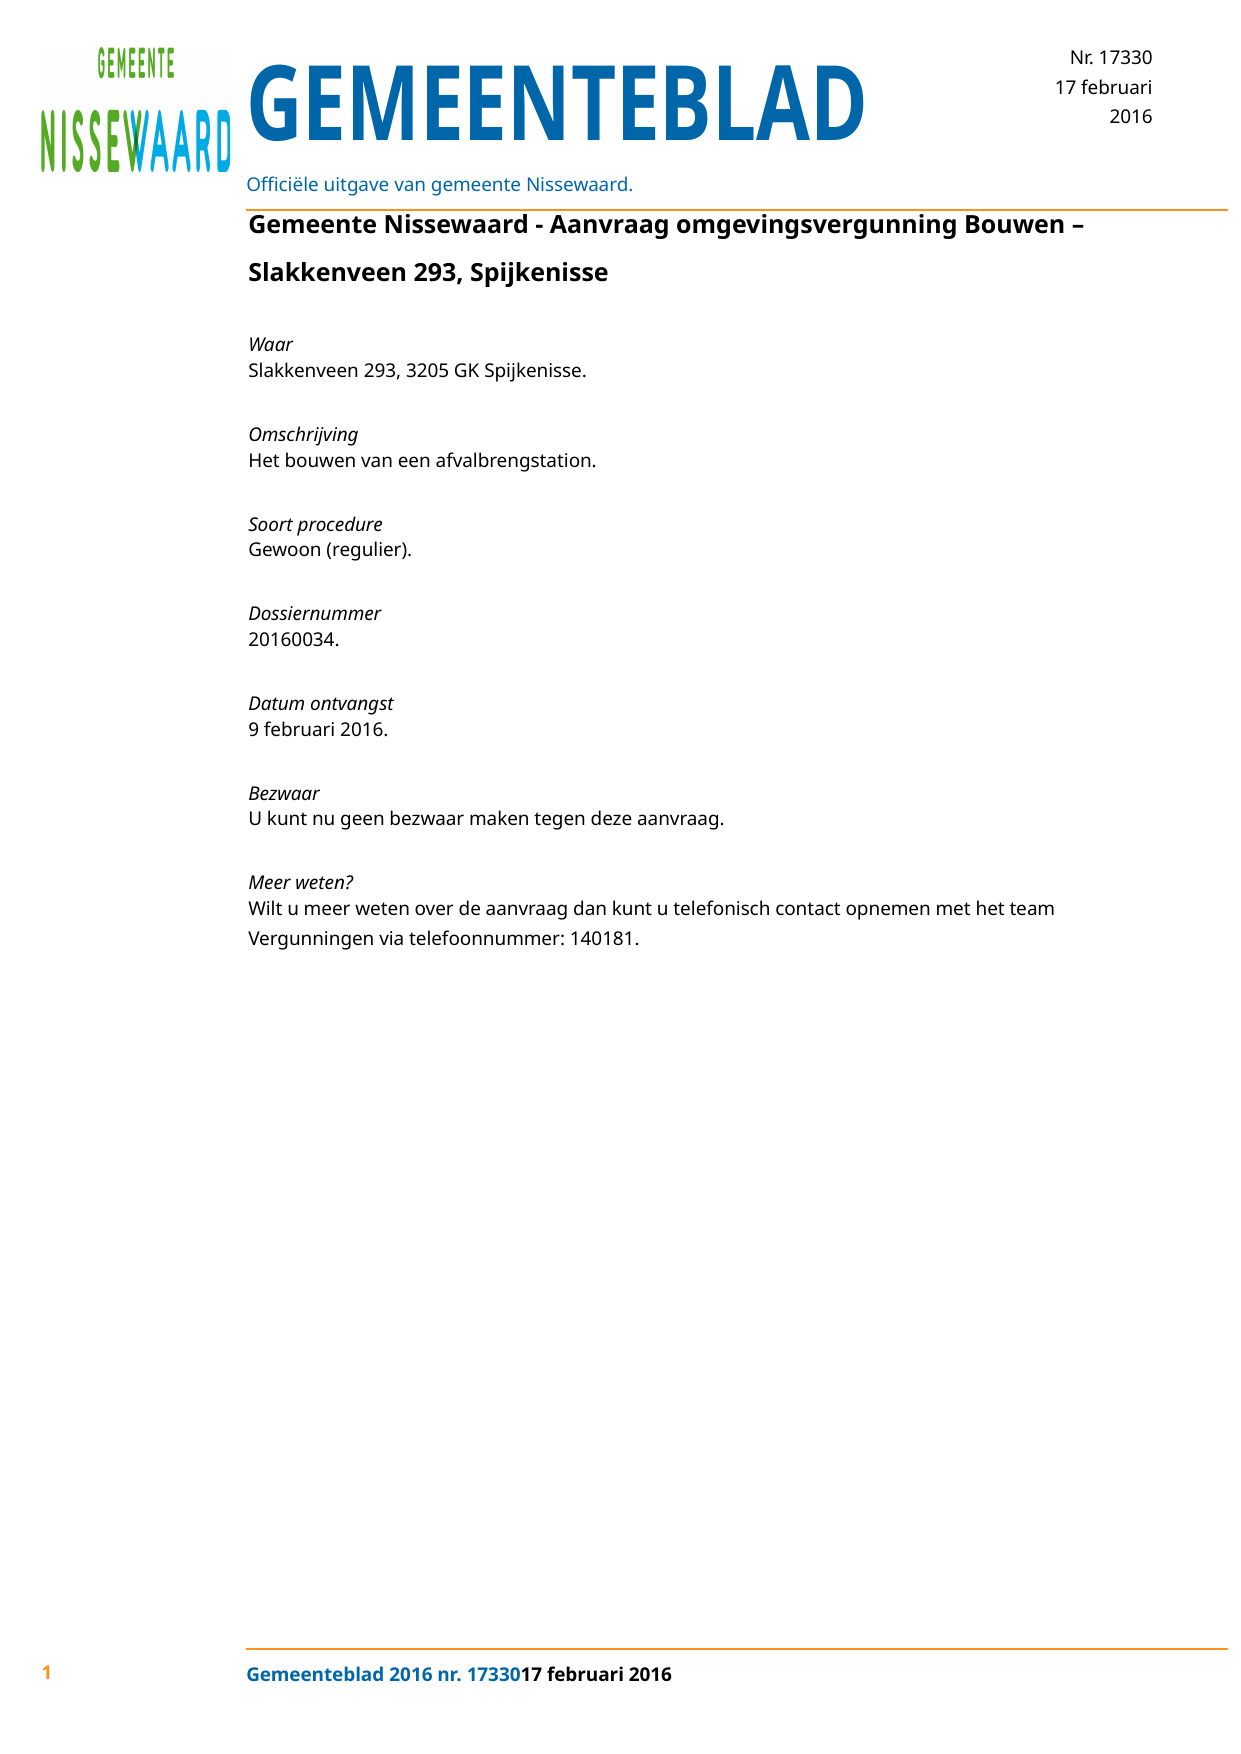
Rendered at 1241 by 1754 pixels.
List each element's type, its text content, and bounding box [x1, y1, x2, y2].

text 9 februari 2016. [248, 716, 1152, 742]
picture [222, 122, 227, 160]
text Soort procedure [248, 511, 1152, 537]
text 20160034. [248, 626, 1152, 652]
text Wilt u meer weten over de aanvraag dan kunt u telefonisch contact opnemen met het team Vergunningen via telefoonnummer: 140181. [248, 895, 1152, 951]
text Bezwaar [248, 780, 1152, 806]
text Gewoon (regulier). [248, 537, 1152, 562]
text Het bouwen van een afvalbrengstation. [248, 447, 1152, 473]
text U kunt nu geen bezwaar maken tegen deze aanvraag. [248, 806, 1152, 831]
text Waar [248, 331, 1152, 357]
picture [201, 122, 206, 138]
text Gemeente Nissewaard - Aanvraag omgevingsvergunning Bouwen – Slakkenveen 293, Spijkenisse [248, 211, 1152, 288]
text Datum ontvangst [248, 690, 1152, 716]
text Meer weten? [248, 869, 1152, 895]
picture [154, 157, 165, 172]
text Dossiernummer [248, 601, 1152, 626]
text Slakkenveen 293, 3205 GK Spijkenisse. [248, 357, 1152, 383]
picture [41, 47, 231, 172]
text Omschrijving [248, 421, 1152, 447]
picture [176, 157, 187, 172]
picture [200, 151, 206, 172]
